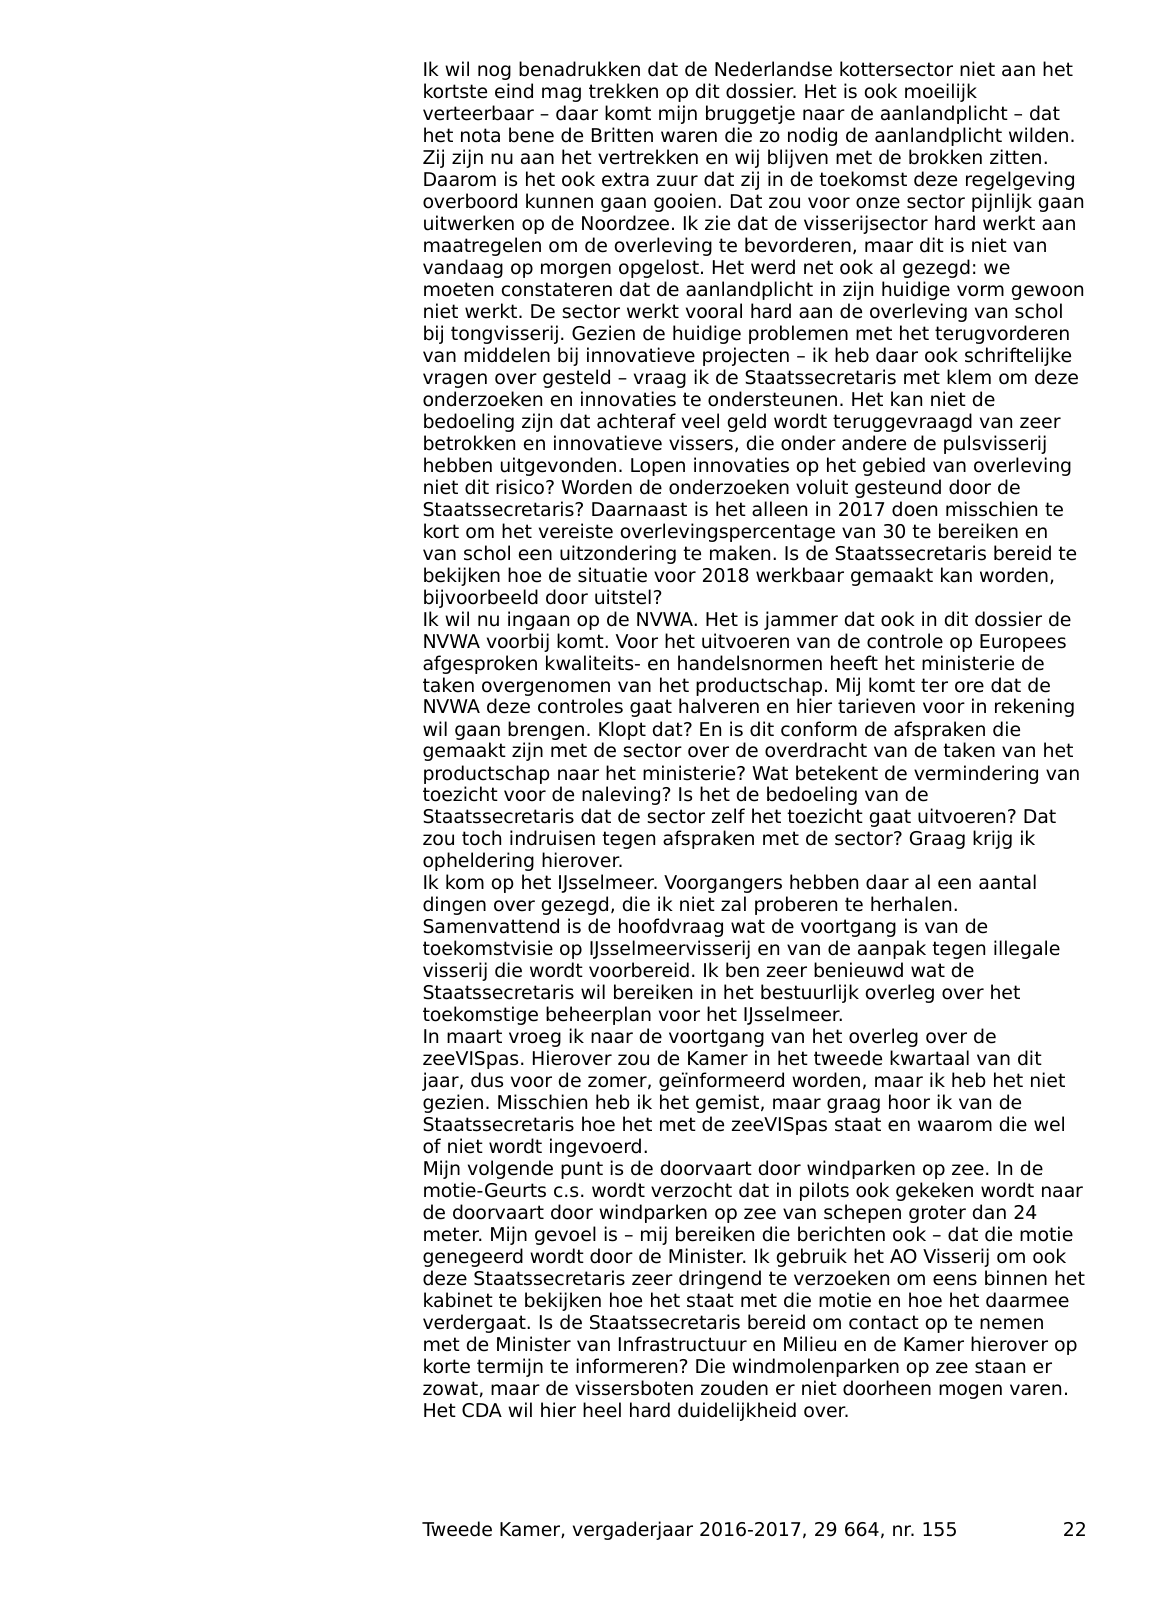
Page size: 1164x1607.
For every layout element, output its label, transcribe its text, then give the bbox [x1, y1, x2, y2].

text Mijn volgende punt is de doorvaart door windparken op zee. In de motie-Geurts c.s. wordt verzocht dat in pilots ook gekeken wordt naar de doorvaart door windparken op zee van schepen groter dan 24 meter. Mijn gevoel is – mij bereiken die berichten ook – dat die motie genegeerd wordt door de Minister. Ik gebruik het AO Visserij om ook deze Staatssecretaris zeer dringend te verzoeken om eens binnen het kabinet te bekijken hoe het staat met die motie en hoe het daarmee verdergaat. Is de Staatssecretaris bereid om contact op te nemen met de Minister van Infrastructuur en Milieu en de Kamer hierover op korte termijn te informeren? Die windmolenparken op zee staan er zowat, maar de vissersboten zouden er niet doorheen mogen varen. Het CDA wil hier heel hard duidelijkheid over. [422, 1158, 1087, 1422]
text In maart vroeg ik naar de voortgang van het overleg over de zeeVISpas. Hierover zou de Kamer in het tweede kwartaal van dit jaar, dus voor de zomer, geïnformeerd worden, maar ik heb het niet gezien. Misschien heb ik het gemist, maar graag hoor ik van de Staatssecretaris hoe het met de zeeVISpas staat en waarom die wel of niet wordt ingevoerd. [422, 1026, 1087, 1158]
text Ik wil nog benadrukken dat de Nederlandse kottersector niet aan het kortste eind mag trekken op dit dossier. Het is ook moeilijk verteerbaar – daar komt mijn bruggetje naar de aanlandplicht – dat het nota bene de Britten waren die zo nodig de aanlandplicht wilden. Zij zijn nu aan het vertrekken en wij blijven met de brokken zitten. Daarom is het ook extra zuur dat zij in de toekomst deze regelgeving overboord kunnen gaan gooien. Dat zou voor onze sector pijnlijk gaan uitwerken op de Noordzee. Ik zie dat de visserijsector hard werkt aan maatregelen om de overleving te bevorderen, maar dit is niet van vandaag op morgen opgelost. Het werd net ook al gezegd: we moeten constateren dat de aanlandplicht in zijn huidige vorm gewoon niet werkt. De sector werkt vooral hard aan de overleving van schol bij tongvisserij. Gezien de huidige problemen met het terugvorderen van middelen bij innovatieve projecten – ik heb daar ook schriftelijke vragen over gesteld – vraag ik de Staatssecretaris met klem om deze onderzoeken en innovaties te ondersteunen. Het kan niet de bedoeling zijn dat achteraf veel geld wordt teruggevraagd van zeer betrokken en innovatieve vissers, die onder andere de pulsvisserij hebben uitgevonden. Lopen innovaties op het gebied van overleving niet dit risico? Worden de onderzoeken voluit gesteund door de Staatssecretaris? Daarnaast is het alleen in 2017 doen misschien te kort om het vereiste overlevingspercentage van 30 te bereiken en van schol een uitzondering te maken. Is de Staatssecretaris bereid te bekijken hoe de situatie voor 2018 werkbaar gemaakt kan worden, bijvoorbeeld door uitstel? [422, 59, 1087, 608]
text Ik kom op het IJsselmeer. Voorgangers hebben daar al een aantal dingen over gezegd, die ik niet zal proberen te herhalen. Samenvattend is de hoofdvraag wat de voortgang is van de toekomstvisie op IJsselmeervisserij en van de aanpak tegen illegale visserij die wordt voorbereid. Ik ben zeer benieuwd wat de Staatssecretaris wil bereiken in het bestuurlijk overleg over het toekomstige beheerplan voor het IJsselmeer. [422, 872, 1087, 1026]
text Ik wil nu ingaan op de NVWA. Het is jammer dat ook in dit dossier de NVWA voorbij komt. Voor het uitvoeren van de controle op Europees afgesproken kwaliteits- en handelsnormen heeft het ministerie de taken overgenomen van het productschap. Mij komt ter ore dat de NVWA deze controles gaat halveren en hier tarieven voor in rekening wil gaan brengen. Klopt dat? En is dit conform de afspraken die gemaakt zijn met de sector over de overdracht van de taken van het productschap naar het ministerie? Wat betekent de vermindering van toezicht voor de naleving? Is het de bedoeling van de Staatssecretaris dat de sector zelf het toezicht gaat uitvoeren? Dat zou toch indruisen tegen afspraken met de sector? Graag krijg ik opheldering hierover. [422, 608, 1087, 872]
